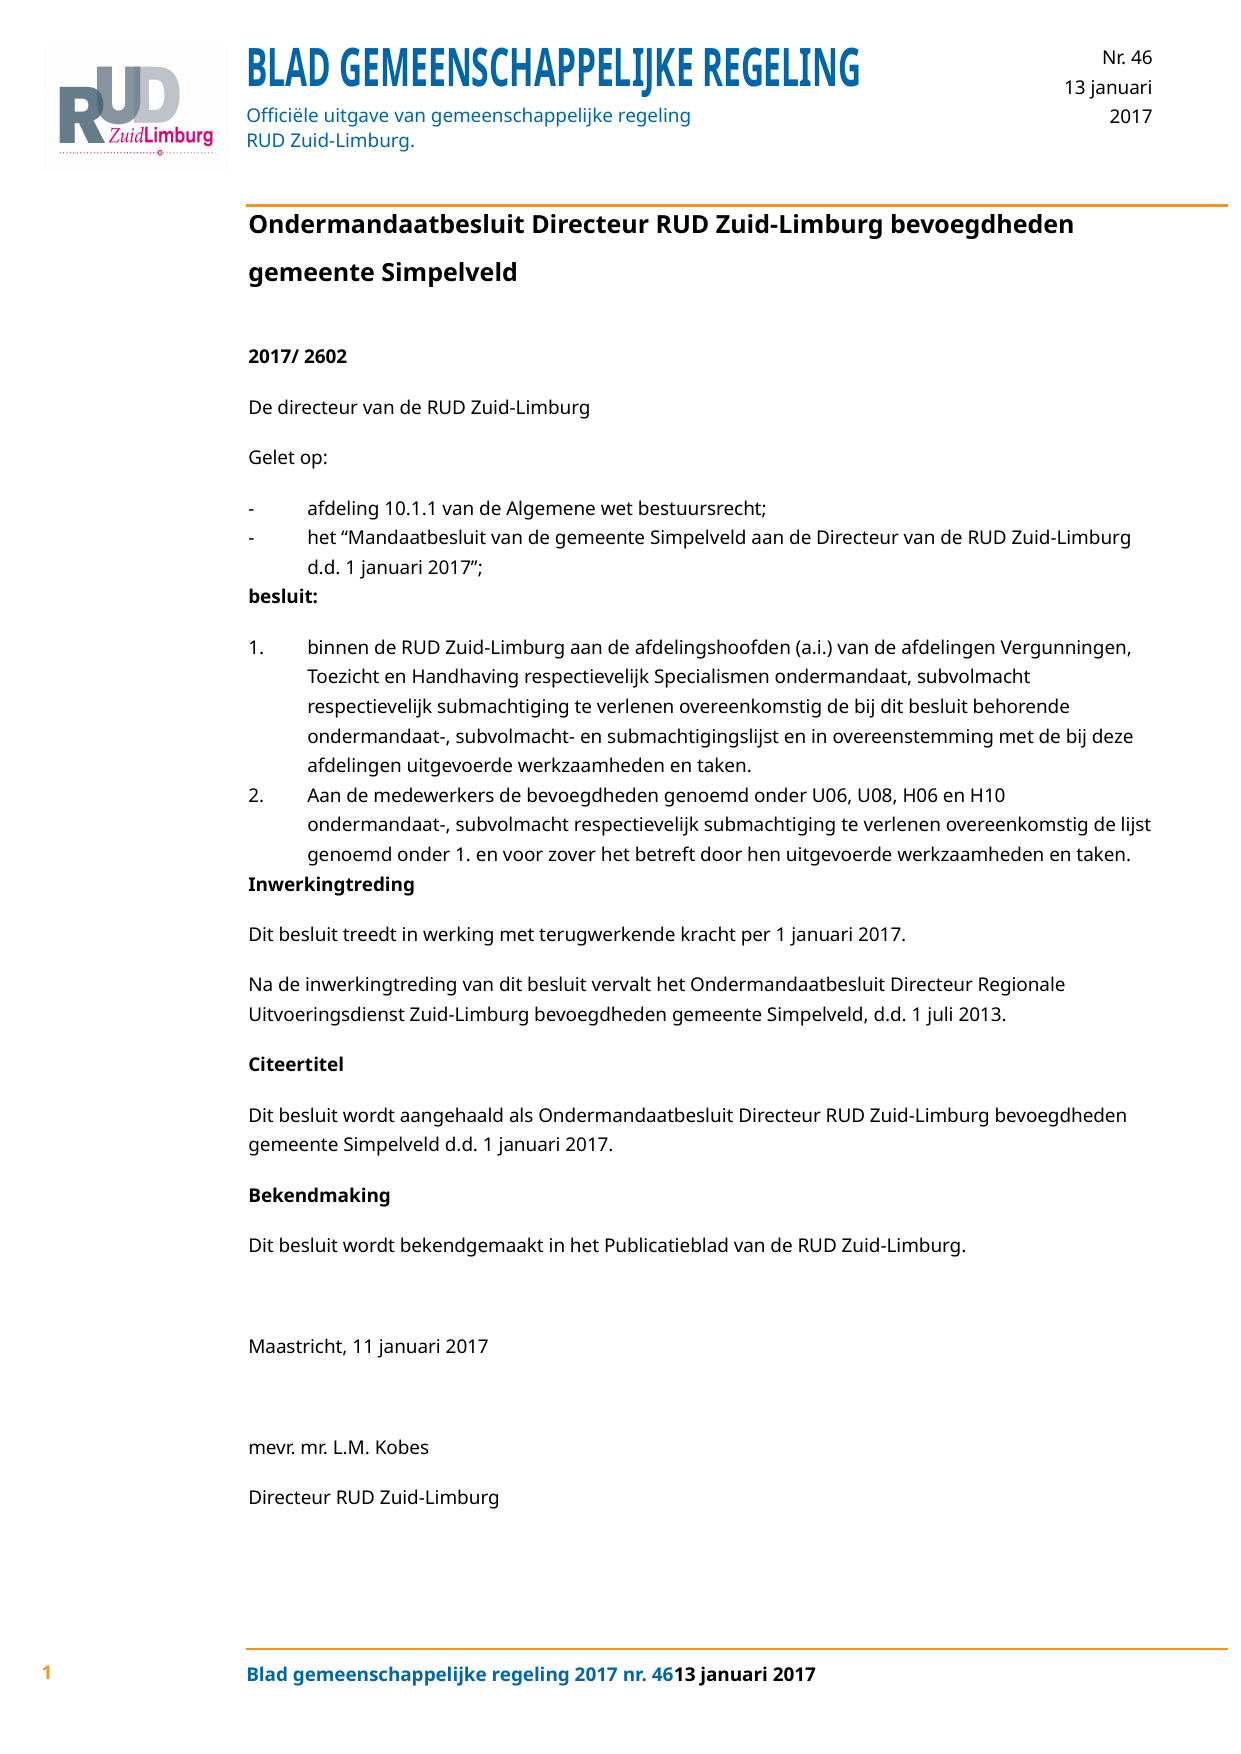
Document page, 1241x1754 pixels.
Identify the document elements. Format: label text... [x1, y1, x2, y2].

list het “Mandaatbesluit van de gemeente Simpelveld aan de Directeur van de RUD Zuid-Limburg d.d. 1 januari 2017”; [248, 524, 1152, 580]
text 2017/ 2602 [248, 344, 1152, 369]
text Directeur RUD Zuid-Limburg [248, 1484, 1152, 1510]
text Bekendmaking [248, 1182, 1152, 1208]
list afdeling 10.1.1 van de Algemene wet bestuursrecht; [248, 495, 1152, 521]
text Ondermandaatbesluit Directeur RUD Zuid-Limburg bevoegdheden gemeente Simpelveld [248, 207, 1152, 288]
text besluit: [248, 584, 1152, 609]
text Maastricht, 11 januari 2017 [248, 1333, 1152, 1359]
text Gelet op: [248, 444, 1152, 470]
text De directeur van de RUD Zuid-Limburg [248, 394, 1152, 420]
text Citeertitel [248, 1052, 1152, 1077]
picture [41, 47, 231, 172]
text Dit besluit wordt aangehaald als Ondermandaatbesluit Directeur RUD Zuid-Limburg bevoegdheden gemeente Simpelveld d.d. 1 januari 2017. [248, 1102, 1152, 1157]
text mevr. mr. L.M. Kobes [248, 1434, 1152, 1460]
text Inwerkingtreding [248, 871, 1152, 896]
text Dit besluit wordt bekendgemaakt in het Publicatieblad van de RUD Zuid-Limburg. [248, 1232, 1152, 1258]
text Dit besluit treedt in werking met terugwerkende kracht per 1 januari 2017. [248, 921, 1152, 947]
list binnen de RUD Zuid-Limburg aan de afdelingshoofden (a.i.) van de afdelingen Vergunningen, Toezicht en Handhaving respectievelijk Specialismen ondermandaat, subvolmacht respectievelijk submachtiging te verlenen overeenkomstig de bij dit besluit behorende ondermandaat-, subvolmacht- en submachtigingslijst en in overeenstemming met de bij deze afdelingen uitgevoerde werkzaamheden en taken. [248, 634, 1152, 778]
list Aan de medewerkers de bevoegdheden genoemd onder U06, U08, H06 en H10 ondermandaat-, subvolmacht respectievelijk submachtiging te verlenen overeenkomstig de lijst genoemd onder 1. en voor zover het betreft door hen uitgevoerde werkzaamheden en taken. [248, 782, 1152, 867]
text Na de inwerkingtreding van dit besluit vervalt het Ondermandaatbesluit Directeur Regionale Uitvoeringsdienst Zuid-Limburg bevoegdheden gemeente Simpelveld, d.d. 1 juli 2013. [248, 972, 1152, 1027]
